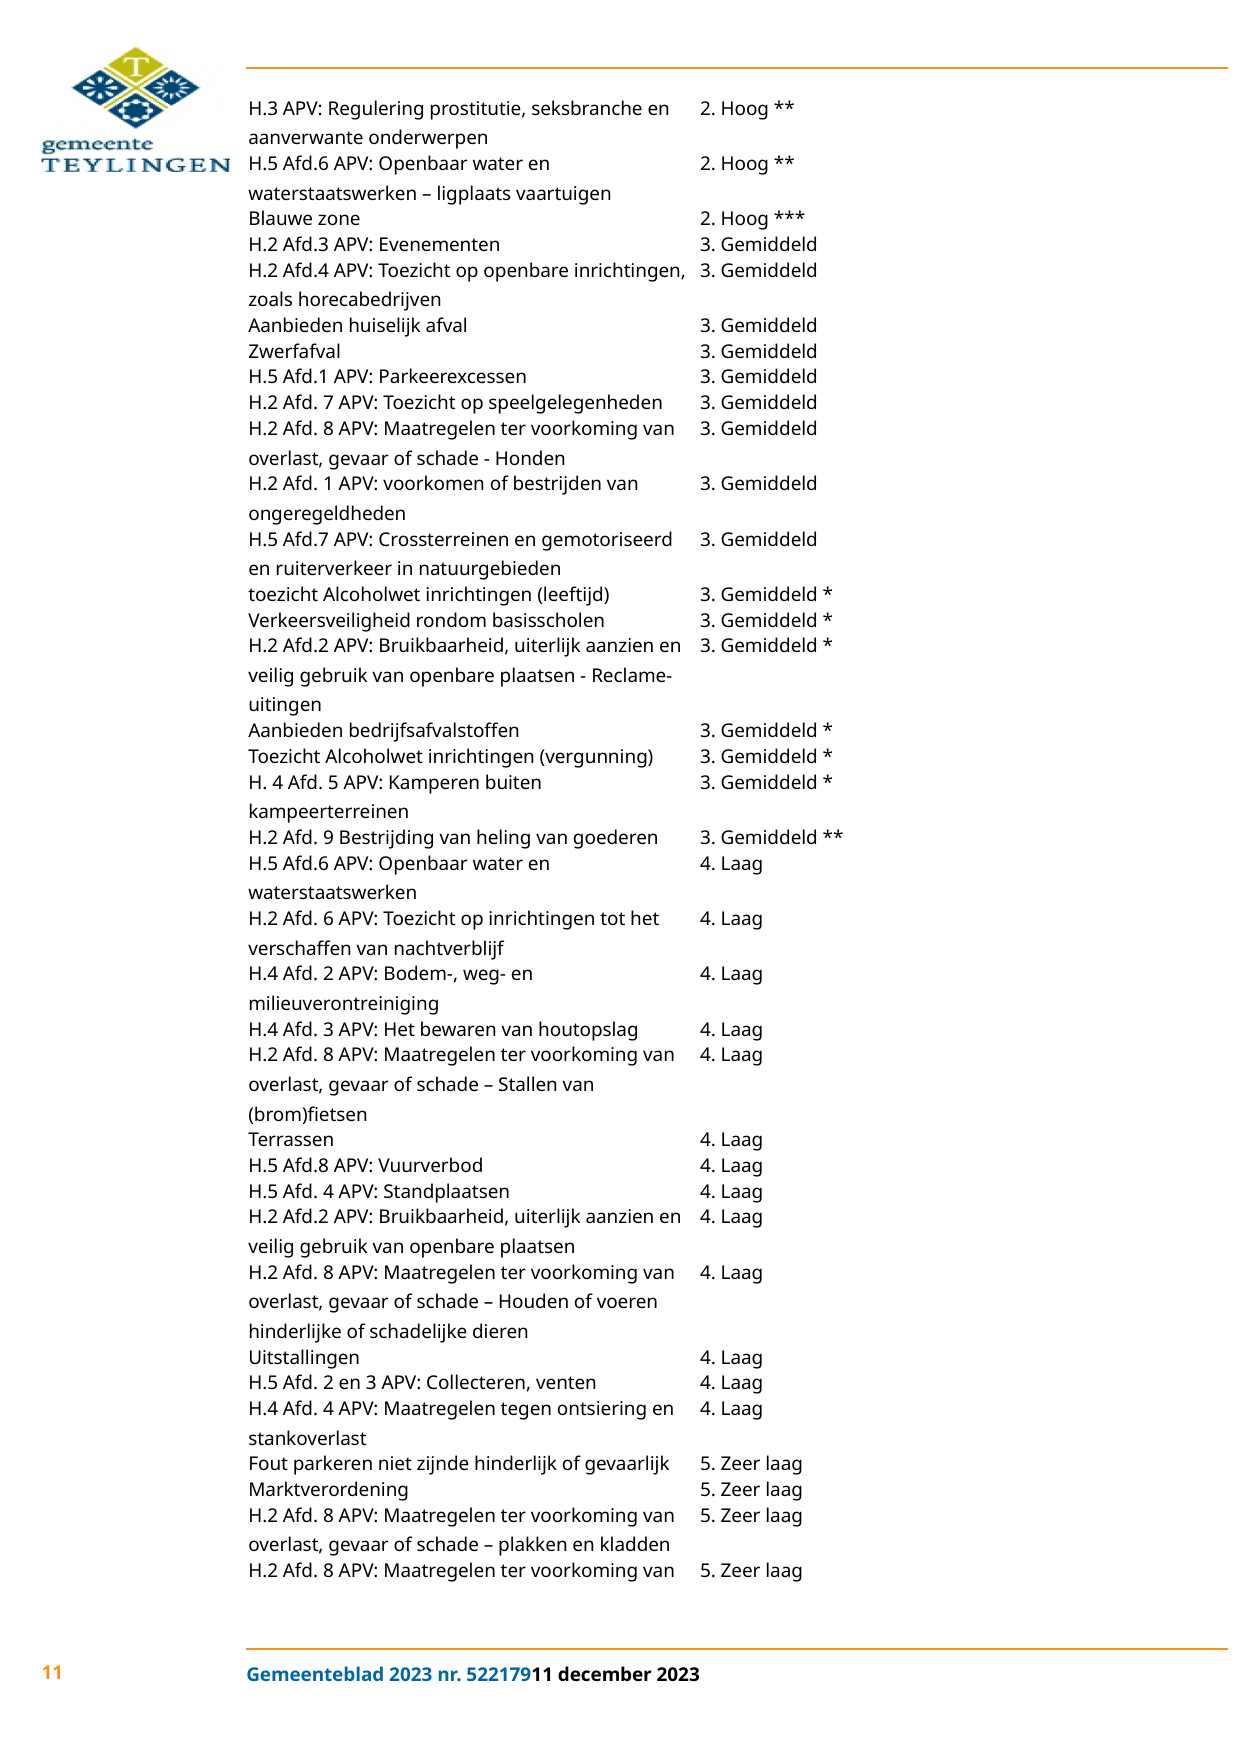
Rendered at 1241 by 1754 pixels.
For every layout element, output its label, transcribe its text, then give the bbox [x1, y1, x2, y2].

table_cell 3. Gemiddeld * [700, 633, 1152, 717]
table_cell H.5 Afd. 4 APV: Standplaatsen [248, 1178, 700, 1204]
table_cell 5. Zeer laag [700, 1476, 1152, 1502]
table_cell Marktverordening [248, 1476, 700, 1502]
table_cell 3. Gemiddeld * [700, 581, 1152, 607]
table_cell 4. Laag [700, 1126, 1152, 1152]
table_cell 3. Gemiddeld [700, 415, 1152, 470]
table_cell H.3 APV: Regulering prostitutie, seksbranche en aanverwante onderwerpen [248, 95, 700, 150]
table_cell 2. Hoog *** [700, 205, 1152, 231]
table_cell 3. Gemiddeld [700, 364, 1152, 389]
table_cell H.5 Afd. 2 en 3 APV: Collecteren, venten [248, 1370, 700, 1395]
table_cell 3. Gemiddeld [700, 470, 1152, 526]
table_cell Uitstallingen [248, 1344, 700, 1369]
table_cell 4. Laag [700, 1395, 1152, 1451]
table_cell 3. Gemiddeld * [700, 607, 1152, 632]
table_cell 4. Laag [700, 961, 1152, 1016]
table_cell H.2 Afd.4 APV: Toezicht op openbare inrichtingen, zoals horecabedrijven [248, 257, 700, 312]
table_cell H. 4 Afd. 5 APV: Kamperen buiten kampeerterreinen [248, 769, 700, 824]
table_cell 3. Gemiddeld ** [700, 824, 1152, 850]
table_cell H.5 Afd.6 APV: Openbaar water en waterstaatswerken [248, 850, 700, 905]
table_cell 3. Gemiddeld [700, 338, 1152, 364]
table_cell Aanbieden huiselijk afval [248, 312, 700, 338]
table_cell H.2 Afd. 8 APV: Maatregelen ter voorkoming van overlast, gevaar of schade – Stallen van (brom)fietsen [248, 1042, 700, 1126]
table_cell H.2 Afd. 9 Bestrijding van heling van goederen [248, 824, 700, 850]
table_cell H.2 Afd. 8 APV: Maatregelen ter voorkoming van overlast, gevaar of schade - Honden [248, 415, 700, 470]
table_cell 4. Laag [700, 1042, 1152, 1126]
table_cell H.2 Afd. 8 APV: Maatregelen ter voorkoming van [248, 1558, 700, 1583]
table_cell H.2 Afd. 1 APV: voorkomen of bestrijden van ongeregeldheden [248, 470, 700, 526]
table_cell 3. Gemiddeld * [700, 718, 1152, 743]
table_cell 4. Laag [700, 1344, 1152, 1369]
table_cell H.2 Afd. 7 APV: Toezicht op speelgelegenheden [248, 389, 700, 415]
table_cell H.4 Afd. 2 APV: Bodem-, weg- en milieuverontreiniging [248, 961, 700, 1016]
table_cell 3. Gemiddeld * [700, 769, 1152, 824]
table_cell H.2 Afd. 6 APV: Toezicht op inrichtingen tot het verschaffen van nachtverblijf [248, 905, 700, 961]
table_cell 3. Gemiddeld [700, 312, 1152, 338]
table_cell H.4 Afd. 4 APV: Maatregelen tegen ontsiering en stankoverlast [248, 1395, 700, 1451]
table_cell H.2 Afd.2 APV: Bruikbaarheid, uiterlijk aanzien en veilig gebruik van openbare plaatsen - Reclame-uitingen [248, 633, 700, 717]
table_cell Aanbieden bedrijfsafvalstoffen [248, 718, 700, 743]
table_cell 4. Laag [700, 1178, 1152, 1204]
table_cell 5. Zeer laag [700, 1451, 1152, 1476]
table_cell H.5 Afd.6 APV: Openbaar water en waterstaatswerken – ligplaats vaartuigen [248, 150, 700, 205]
table_cell 4. Laag [700, 1204, 1152, 1259]
table_cell Terrassen [248, 1126, 700, 1152]
table_cell 2. Hoog ** [700, 95, 1152, 150]
table_cell Blauwe zone [248, 205, 700, 231]
table_cell 4. Laag [700, 1152, 1152, 1178]
table_cell 3. Gemiddeld [700, 231, 1152, 257]
table_cell 4. Laag [700, 850, 1152, 905]
table_cell Fout parkeren niet zijnde hinderlijk of gevaarlijk [248, 1451, 700, 1476]
table_cell H.2 Afd. 8 APV: Maatregelen ter voorkoming van overlast, gevaar of schade – plakken en kladden [248, 1502, 700, 1557]
table_cell Toezicht Alcoholwet inrichtingen (vergunning) [248, 743, 700, 769]
table_cell H.4 Afd. 3 APV: Het bewaren van houtopslag [248, 1016, 700, 1042]
table_cell 4. Laag [700, 1259, 1152, 1344]
table_cell Verkeersveiligheid rondom basisscholen [248, 607, 700, 632]
table_cell 3. Gemiddeld * [700, 743, 1152, 769]
table_cell 3. Gemiddeld [700, 257, 1152, 312]
table_cell 4. Laag [700, 1016, 1152, 1042]
table_cell 4. Laag [700, 905, 1152, 961]
table_cell Zwerfafval [248, 338, 700, 364]
table_cell H.2 Afd.2 APV: Bruikbaarheid, uiterlijk aanzien en veilig gebruik van openbare plaatsen [248, 1204, 700, 1259]
table_cell H.5 Afd.7 APV: Crossterreinen en gemotoriseerd en ruiterverkeer in natuurgebieden [248, 526, 700, 581]
table_cell 3. Gemiddeld [700, 526, 1152, 581]
table_cell 2. Hoog ** [700, 150, 1152, 205]
table_cell toezicht Alcoholwet inrichtingen (leeftijd) [248, 581, 700, 607]
table_cell 5. Zeer laag [700, 1558, 1152, 1583]
table_cell 3. Gemiddeld [700, 389, 1152, 415]
table_cell 4. Laag [700, 1370, 1152, 1395]
table_cell H.2 Afd. 8 APV: Maatregelen ter voorkoming van overlast, gevaar of schade – Houden of voeren hinderlijke of schadelijke dieren [248, 1259, 700, 1344]
table_cell 5. Zeer laag [700, 1502, 1152, 1557]
table_cell H.5 Afd.8 APV: Vuurverbod [248, 1152, 700, 1178]
table_cell H.5 Afd.1 APV: Parkeerexcessen [248, 364, 700, 389]
picture [41, 47, 231, 172]
table_cell H.2 Afd.3 APV: Evenementen [248, 231, 700, 257]
